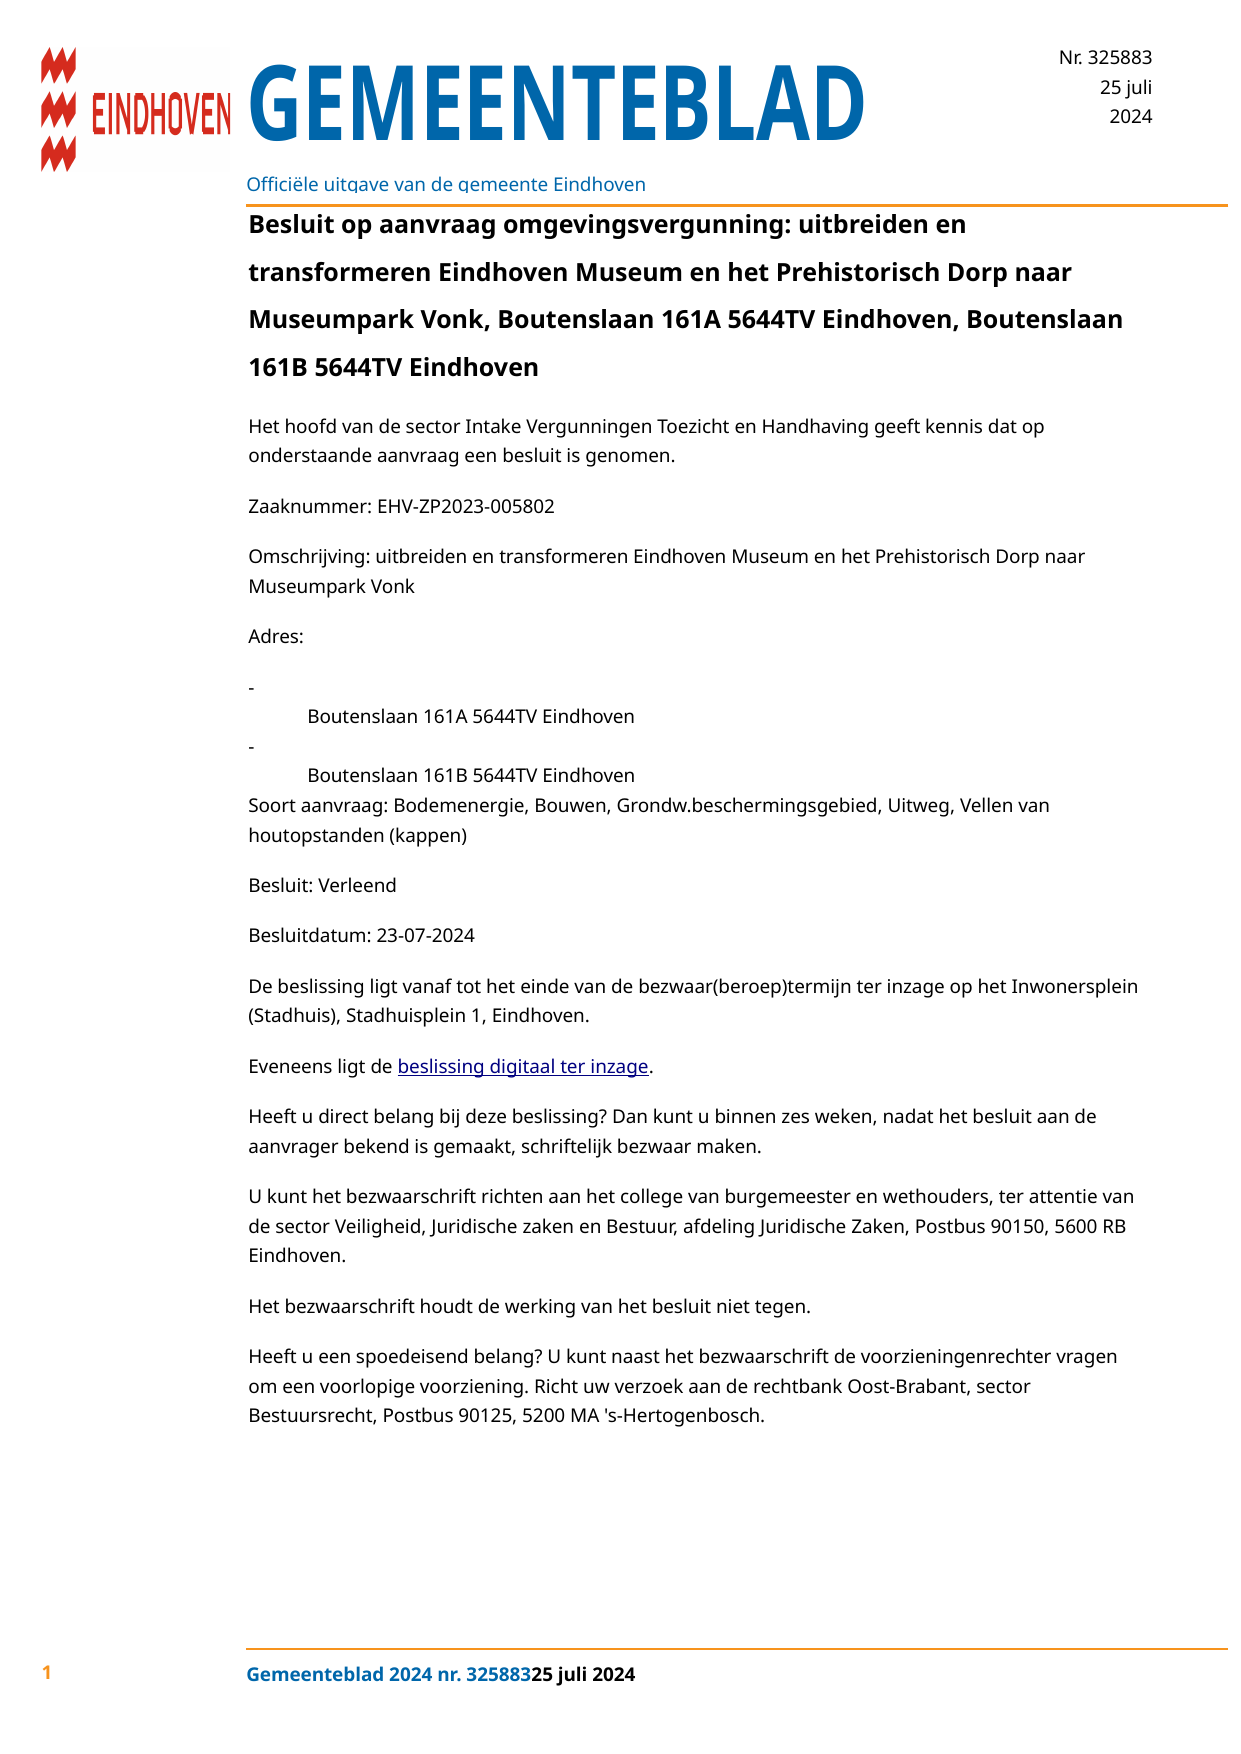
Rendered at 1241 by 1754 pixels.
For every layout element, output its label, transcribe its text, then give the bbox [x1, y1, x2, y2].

text Omschrijving: uitbreiden en transformeren Eindhoven Museum en het Prehistorisch Dorp naar Museumpark Vonk [248, 543, 1152, 599]
text Heeft u een spoedeisend belang? U kunt naast het bezwaarschrift de voorzieningenrechter vragen om een voorlopige voorziening. Richt uw verzoek aan de rechtbank Oost-Brabant, sector Bestuursrecht, Postbus 90125, 5200 MA 's-Hertogenbosch. [248, 1343, 1152, 1428]
text Besluitdatum: 23-07-2024 [248, 923, 1152, 948]
text Heeft u direct belang bij deze beslissing? Dan kunt u binnen zes weken, nadat het besluit aan de aanvrager bekend is gemaakt, schriftelijk bezwaar maken. [248, 1103, 1152, 1159]
text Besluit: Verleend [248, 872, 1152, 898]
text Het hoofd van de sector Intake Vergunningen Toezicht en Handhaving geeft kennis dat op onderstaande aanvraag een besluit is genomen. [248, 413, 1152, 468]
picture [41, 47, 231, 172]
text Zaaknummer: EHV-ZP2023-005802 [248, 493, 1152, 519]
list Boutenslaan 161A 5644TV Eindhoven [248, 703, 1152, 729]
text Het bezwaarschrift houdt de werking van het besluit niet tegen. [248, 1293, 1152, 1319]
text Eveneens ligt de beslissing digitaal ter inzage. [248, 1053, 1152, 1079]
text Besluit op aanvraag omgevingsvergunning: uitbreiden en transformeren Eindhoven Museum en het Prehistorisch Dorp naar Museumpark Vonk, Boutenslaan 161A 5644TV Eindhoven, Boutenslaan 161B 5644TV Eindhoven [248, 207, 1152, 384]
text De beslissing ligt vanaf tot het einde van de bezwaar(beroep)termijn ter inzage op het Inwonersplein (Stadhuis), Stadhuisplein 1, Eindhoven. [248, 973, 1152, 1028]
text Soort aanvraag: Bodemenergie, Bouwen, Grondw.beschermingsgebied, Uitweg, Vellen van houtopstanden (kappen) [248, 792, 1152, 848]
text U kunt het bezwaarschrift richten aan het college van burgemeester en wethouders, ter attentie van de sector Veiligheid, Juridische zaken en Bestuur, afdeling Juridische Zaken, Postbus 90150, 5600 RB Eindhoven. [248, 1183, 1152, 1268]
list Boutenslaan 161B 5644TV Eindhoven [248, 763, 1152, 788]
text Adres: [248, 623, 1152, 649]
